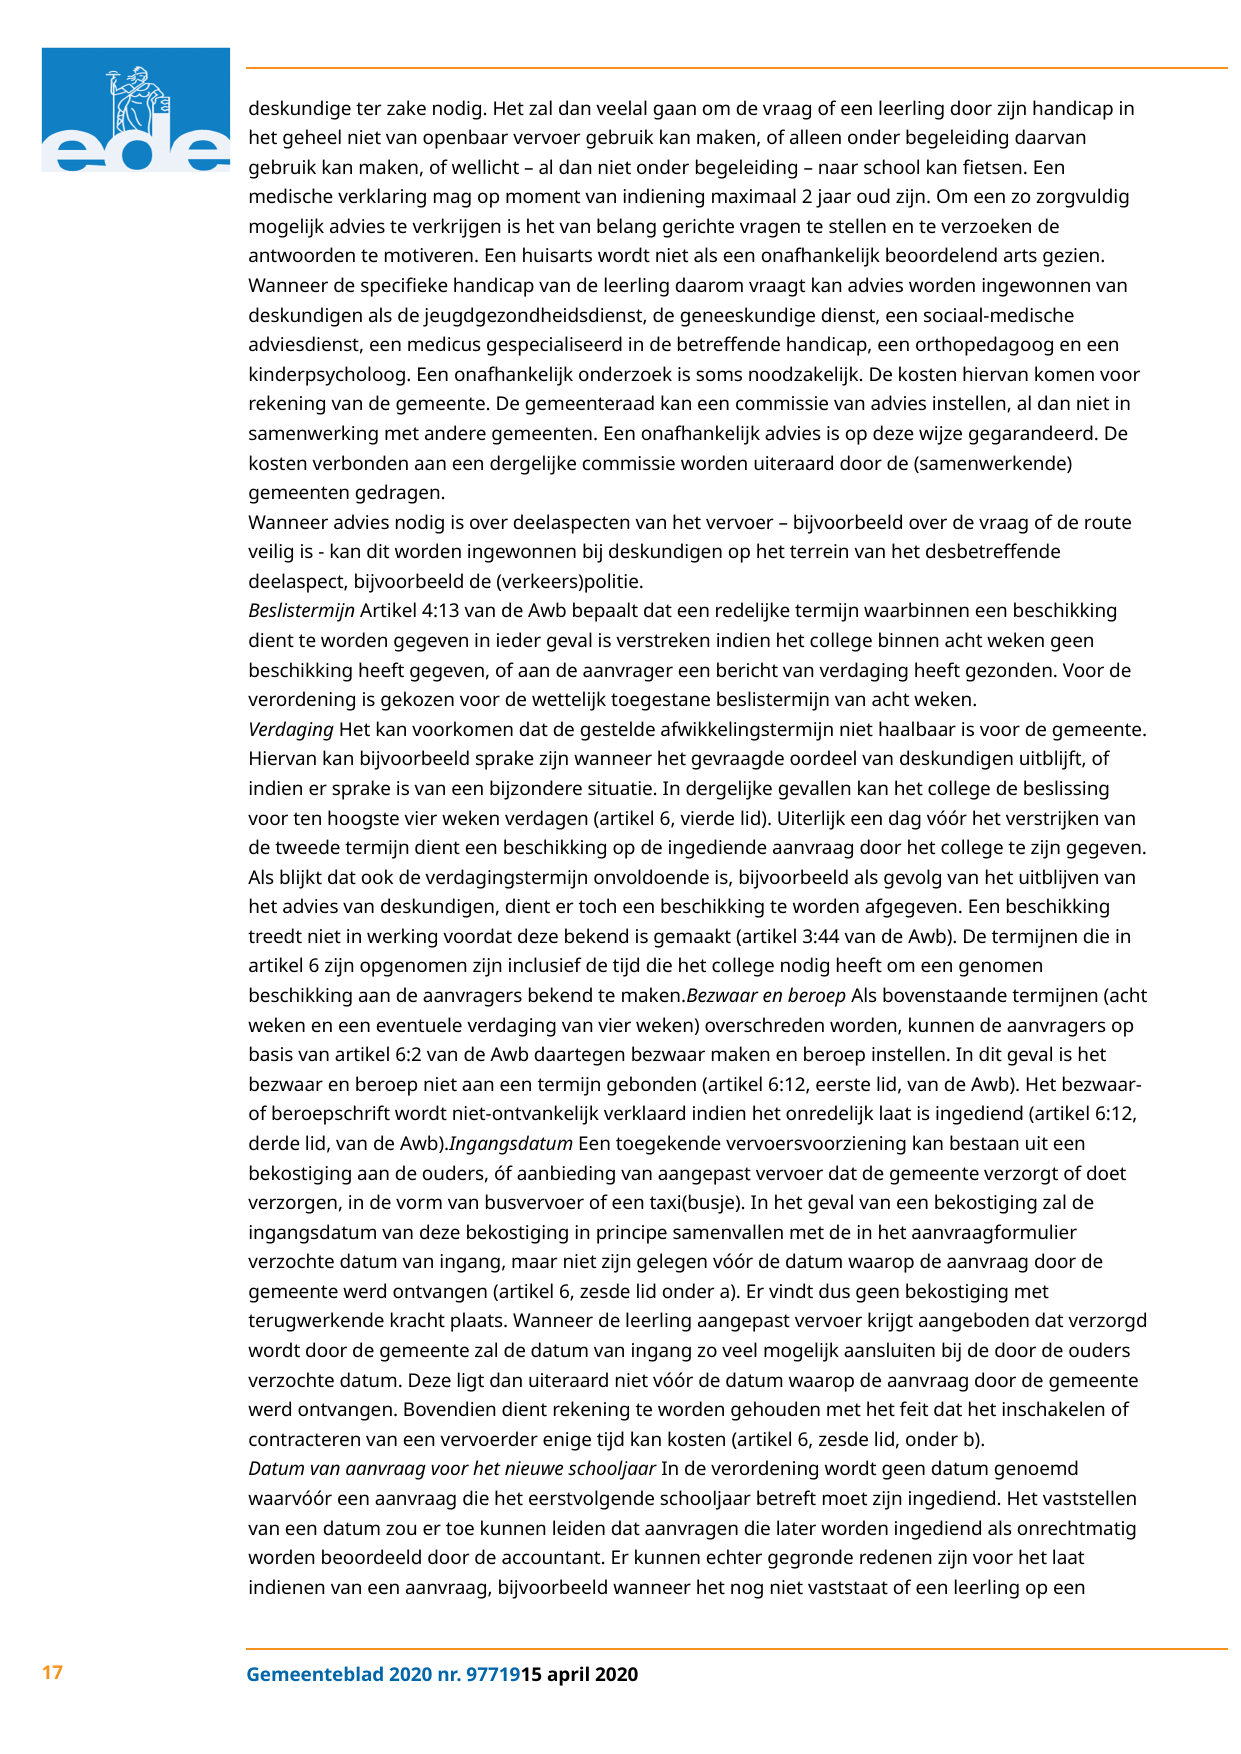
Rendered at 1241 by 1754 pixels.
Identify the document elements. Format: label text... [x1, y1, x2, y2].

picture [41, 47, 231, 172]
text Datum van aanvraag voor het nieuwe schooljaar In de verordening wordt geen datum genoemd waarvóór een aanvraag die het eerstvolgende schooljaar betreft moet zijn ingediend. Het vaststellen van een datum zou er toe kunnen leiden dat aanvragen die later worden ingediend als onrechtmatig worden beoordeeld door de accountant. Er kunnen echter gegronde redenen zijn voor het laat indienen van een aanvraag, bijvoorbeeld wanneer het nog niet vaststaat of een leerling op een [248, 1456, 1152, 1600]
text deskundige ter zake nodig. Het zal dan veelal gaan om de vraag of een leerling door zijn handicap in het geheel niet van openbaar vervoer gebruik kan maken, of alleen onder begeleiding daarvan gebruik kan maken, of wellicht – al dan niet onder begeleiding – naar school kan fietsen. Een medische verklaring mag op moment van indiening maximaal 2 jaar oud zijn. Om een zo zorgvuldig mogelijk advies te verkrijgen is het van belang gerichte vragen te stellen en te verzoeken de antwoorden te motiveren. Een huisarts wordt niet als een onafhankelijk beoordelend arts gezien. Wanneer de specifieke handicap van de leerling daarom vraagt kan advies worden ingewonnen van deskundigen als de jeugdgezondheidsdienst, de geneeskundige dienst, een sociaal-medische adviesdienst, een medicus gespecialiseerd in de betreffende handicap, een orthopedagoog en een kinderpsycholoog. Een onafhankelijk onderzoek is soms noodzakelijk. De kosten hiervan komen voor rekening van de gemeente. De gemeenteraad kan een commissie van advies instellen, al dan niet in samenwerking met andere gemeenten. Een onafhankelijk advies is op deze wijze gegarandeerd. De kosten verbonden aan een dergelijke commissie worden uiteraard door de (samenwerkende) gemeenten gedragen. [248, 95, 1152, 505]
text Wanneer advies nodig is over deelaspecten van het vervoer – bijvoorbeeld over de vraag of de route veilig is - kan dit worden ingewonnen bij deskundigen op het terrein van het desbetreffende deelaspect, bijvoorbeeld de (verkeers)politie. [248, 509, 1152, 594]
text Beslistermijn Artikel 4:13 van de Awb bepaalt dat een redelijke termijn waarbinnen een beschikking dient te worden gegeven in ieder geval is verstreken indien het college binnen acht weken geen beschikking heeft gegeven, of aan de aanvrager een bericht van verdaging heeft gezonden. Voor de verordening is gekozen voor de wettelijk toegestane beslistermijn van acht weken. [248, 598, 1152, 712]
text Verdaging Het kan voorkomen dat de gestelde afwikkelingstermijn niet haalbaar is voor de gemeente. Hiervan kan bijvoorbeeld sprake zijn wanneer het gevraagde oordeel van deskundigen uitblijft, of indien er sprake is van een bijzondere situatie. In dergelijke gevallen kan het college de beslissing voor ten hoogste vier weken verdagen (artikel 6, vierde lid). Uiterlijk een dag vóór het verstrijken van de tweede termijn dient een beschikking op de ingediende aanvraag door het college te zijn gegeven. Als blijkt dat ook de verdagingstermijn onvoldoende is, bijvoorbeeld als gevolg van het uitblijven van het advies van deskundigen, dient er toch een beschikking te worden afgegeven. Een beschikking treedt niet in werking voordat deze bekend is gemaakt (artikel 3:44 van de Awb). De termijnen die in artikel 6 zijn opgenomen zijn inclusief de tijd die het college nodig heeft om een genomen beschikking aan de aanvragers bekend te maken.Bezwaar en beroep Als bovenstaande termijnen (acht weken en een eventuele verdaging van vier weken) overschreden worden, kunnen de aanvragers op basis van artikel 6:2 van de Awb daartegen bezwaar maken en beroep instellen. In dit geval is het bezwaar en beroep niet aan een termijn gebonden (artikel 6:12, eerste lid, van de Awb). Het bezwaar- of beroepschrift wordt niet-ontvankelijk verklaard indien het onredelijk laat is ingediend (artikel 6:12, derde lid, van de Awb).Ingangsdatum Een toegekende vervoersvoorziening kan bestaan uit een bekostiging aan de ouders, óf aanbieding van aangepast vervoer dat de gemeente verzorgt of doet verzorgen, in de vorm van busvervoer of een taxi(busje). In het geval van een bekostiging zal de ingangsdatum van deze bekostiging in principe samenvallen met de in het aanvraagformulier verzochte datum van ingang, maar niet zijn gelegen vóór de datum waarop de aanvraag door de gemeente werd ontvangen (artikel 6, zesde lid onder a). Er vindt dus geen bekostiging met terugwerkende kracht plaats. Wanneer de leerling aangepast vervoer krijgt aangeboden dat verzorgd wordt door de gemeente zal de datum van ingang zo veel mogelijk aansluiten bij de door de ouders verzochte datum. Deze ligt dan uiteraard niet vóór de datum waarop de aanvraag door de gemeente werd ontvangen. Bovendien dient rekening te worden gehouden met het feit dat het inschakelen of contracteren van een vervoerder enige tijd kan kosten (artikel 6, zesde lid, onder b). [248, 716, 1152, 1452]
